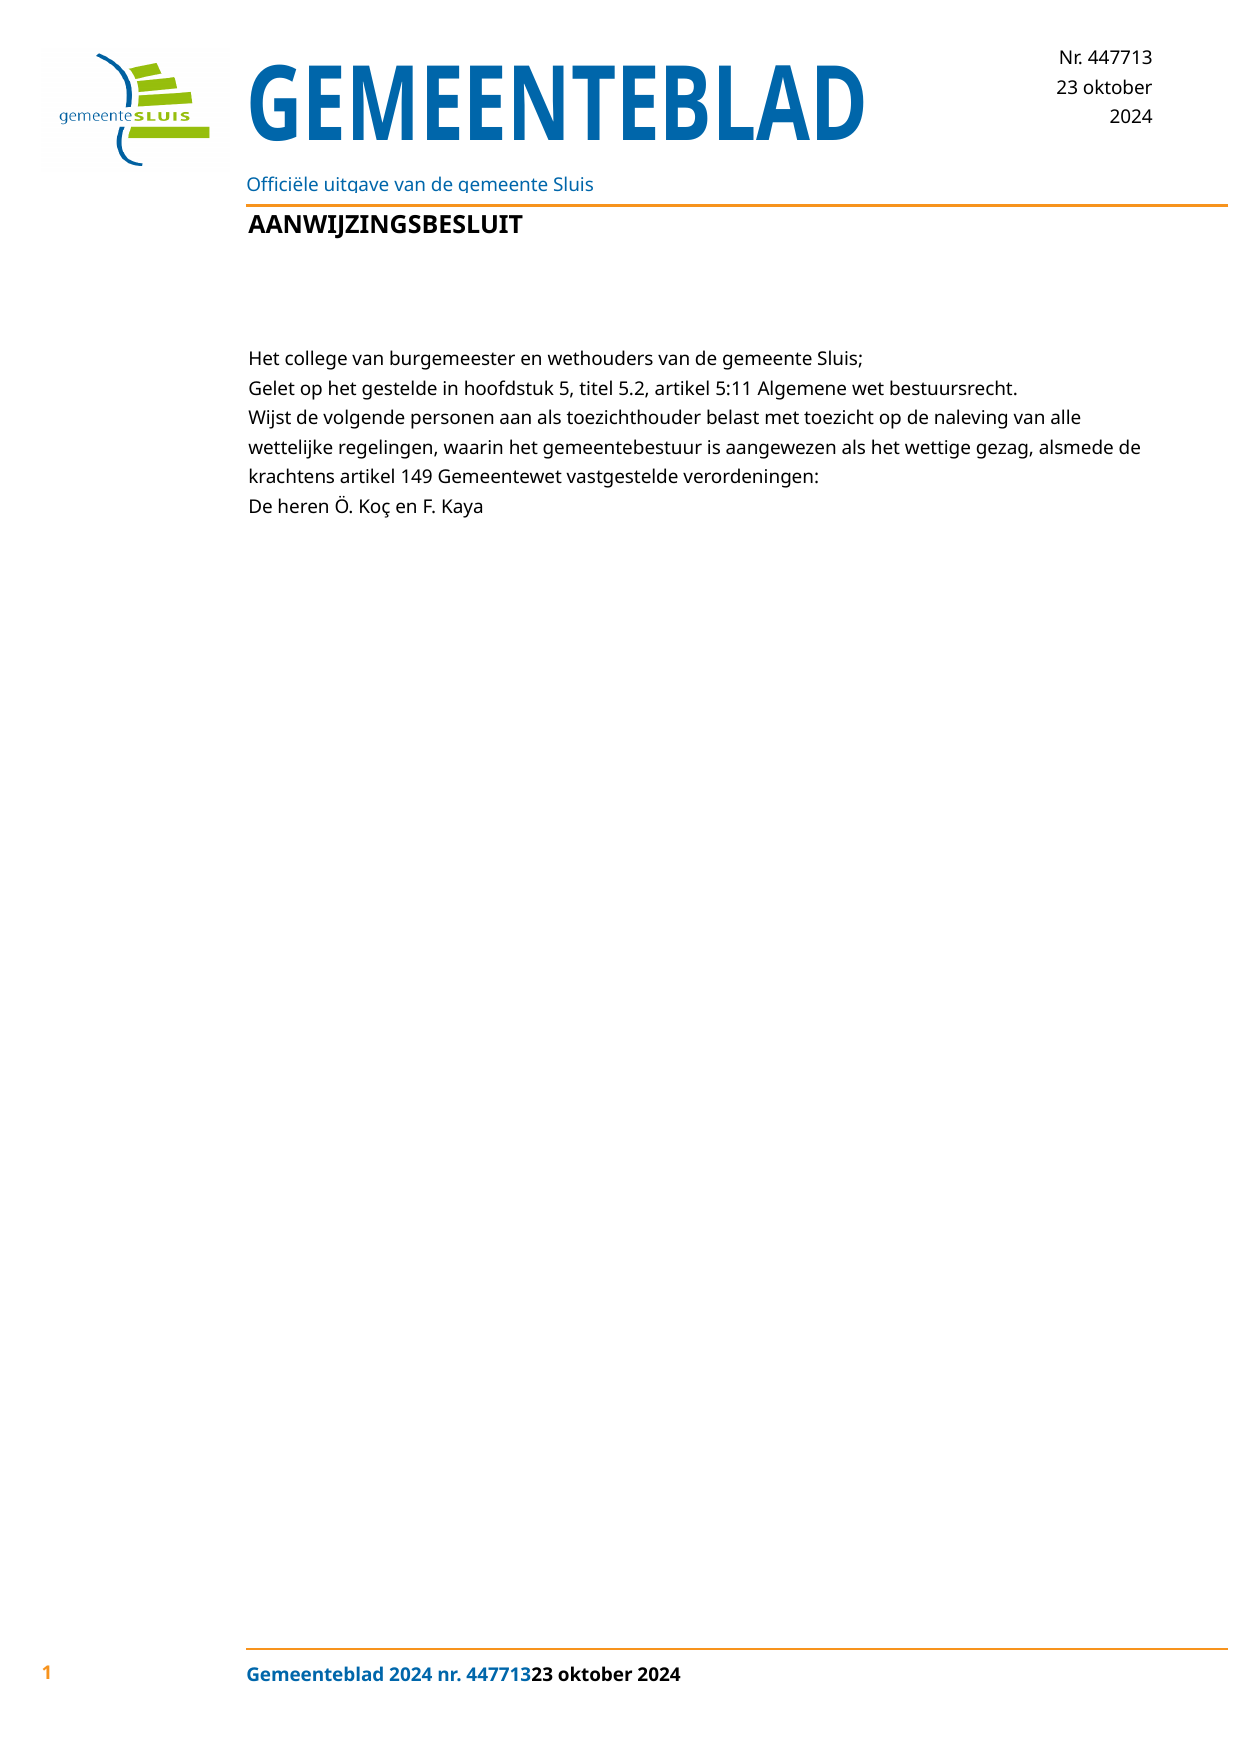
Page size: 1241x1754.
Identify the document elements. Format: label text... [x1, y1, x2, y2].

text De heren Ö. Koç en F. Kaya [248, 493, 1152, 519]
picture [41, 47, 231, 172]
text Wijst de volgende personen aan als toezichthouder belast met toezicht op de naleving van alle wettelijke regelingen, waarin het gemeentebestuur is aangewezen als het wettige gezag, alsmede de krachtens artikel 149 Gemeentewet vastgestelde verordeningen: [248, 404, 1152, 489]
text Gelet op het gestelde in hoofdstuk 5, titel 5.2, artikel 5:11 Algemene wet bestuursrecht. [248, 375, 1152, 401]
text AANWIJZINGSBESLUIT [248, 207, 1152, 241]
text Het college van burgemeester en wethouders van de gemeente Sluis; [248, 345, 1152, 371]
